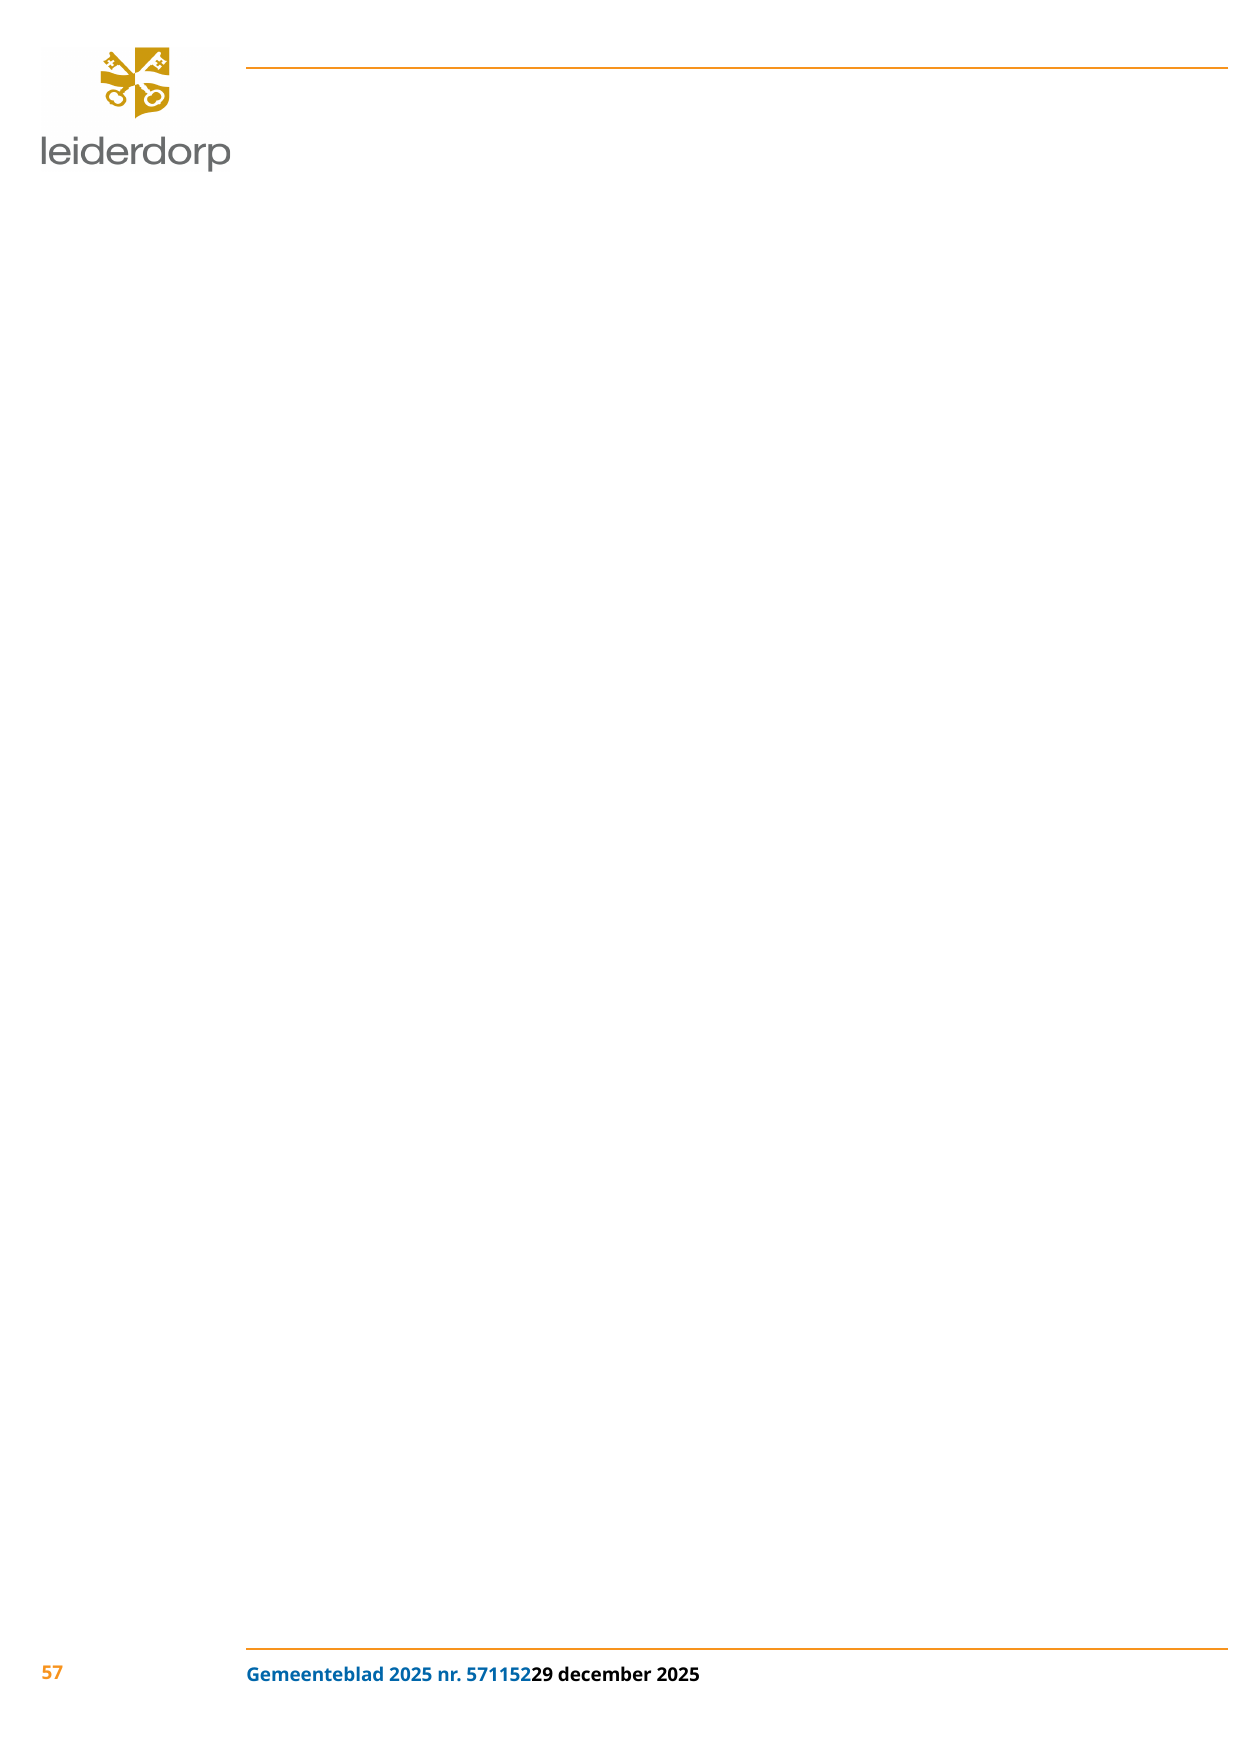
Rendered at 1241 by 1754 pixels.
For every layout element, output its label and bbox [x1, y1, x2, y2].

picture [41, 47, 231, 172]
